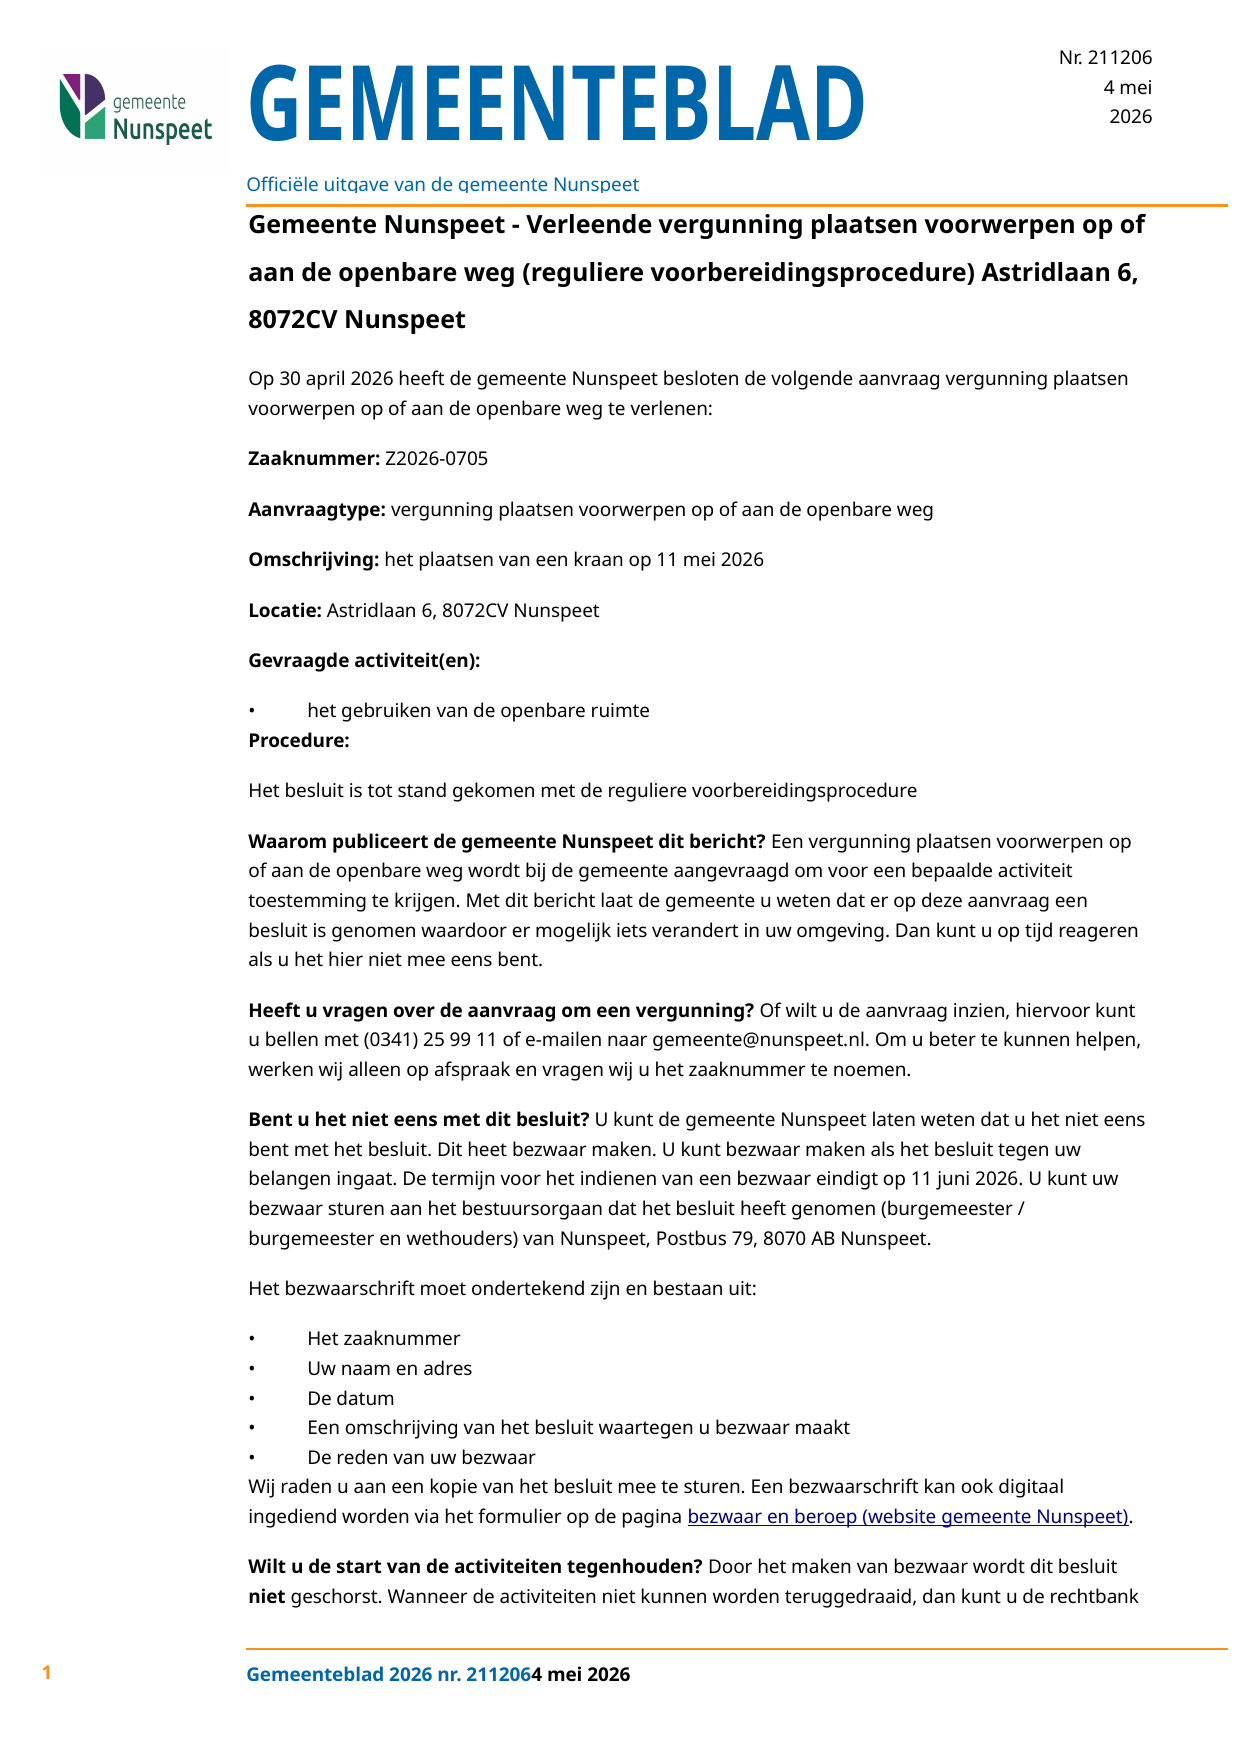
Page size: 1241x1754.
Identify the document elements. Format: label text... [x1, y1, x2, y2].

list Het zaaknummer [248, 1326, 1152, 1351]
list Een omschrijving van het besluit waartegen u bezwaar maakt [248, 1414, 1152, 1440]
text Locatie: Astridlaan 6, 8072CV Nunspeet [248, 597, 1152, 622]
text Heeft u vragen over de aanvraag om een vergunning? Of wilt u de aanvraag inzien, hiervoor kunt u bellen met (0341) 25 99 11 of e-mailen naar gemeente@nunspeet.nl. Om u beter te kunnen helpen, werken wij alleen op afspraak en vragen wij u het zaaknummer te noemen. [248, 997, 1152, 1082]
text Aanvraagtype: vergunning plaatsen voorwerpen op of aan de openbare weg [248, 496, 1152, 522]
text Op 30 april 2026 heeft de gemeente Nunspeet besloten de volgende aanvraag vergunning plaatsen voorwerpen op of aan de openbare weg te verlenen: [248, 366, 1152, 421]
list De datum [248, 1385, 1152, 1410]
text Wilt u de start van de activiteiten tegenhouden? Door het maken van bezwaar wordt dit besluit niet geschorst. Wanneer de activiteiten niet kunnen worden teruggedraaid, dan kunt u de rechtbank [248, 1553, 1152, 1609]
text Waarom publiceert de gemeente Nunspeet dit bericht? Een vergunning plaatsen voorwerpen op of aan de openbare weg wordt bij de gemeente aangevraagd om voor een bepaalde activiteit toestemming te krijgen. Met dit bericht laat de gemeente u weten dat er op deze aanvraag een besluit is genomen waardoor er mogelijk iets verandert in uw omgeving. Dan kunt u op tijd reageren als u het hier niet mee eens bent. [248, 828, 1152, 972]
text Wij raden u aan een kopie van het besluit mee te sturen. Een bezwaarschrift kan ook digitaal ingediend worden via het formulier op de pagina bezwaar en beroep (website gemeente Nunspeet). [248, 1473, 1152, 1529]
text Het bezwaarschrift moet ondertekend zijn en bestaan uit: [248, 1275, 1152, 1301]
text Omschrijving: het plaatsen van een kraan op 11 mei 2026 [248, 546, 1152, 572]
text Gemeente Nunspeet - Verleende vergunning plaatsen voorwerpen op of aan de openbare weg (reguliere voorbereidingsprocedure) Astridlaan 6, 8072CV Nunspeet [248, 207, 1152, 336]
text Procedure: [248, 727, 1152, 753]
text Het besluit is tot stand gekomen met de reguliere voorbereidingsprocedure [248, 778, 1152, 803]
text Zaaknummer: Z2026-0705 [248, 446, 1152, 471]
list De reden van uw bezwaar [248, 1444, 1152, 1469]
text Gevraagde activiteit(en): [248, 647, 1152, 673]
list Uw naam en adres [248, 1355, 1152, 1381]
list het gebruiken van de openbare ruimte [248, 698, 1152, 723]
text Bent u het niet eens met dit besluit? U kunt de gemeente Nunspeet laten weten dat u het niet eens bent met het besluit. Dit heet bezwaar maken. U kunt bezwaar maken als het besluit tegen uw belangen ingaat. De termijn voor het indienen van een bezwaar eindigt op 11 juni 2026. U kunt uw bezwaar sturen aan het bestuursorgaan dat het besluit heeft genomen (burgemeester / burgemeester en wethouders) van Nunspeet, Postbus 79, 8070 AB Nunspeet. [248, 1106, 1152, 1250]
picture [41, 47, 231, 172]
